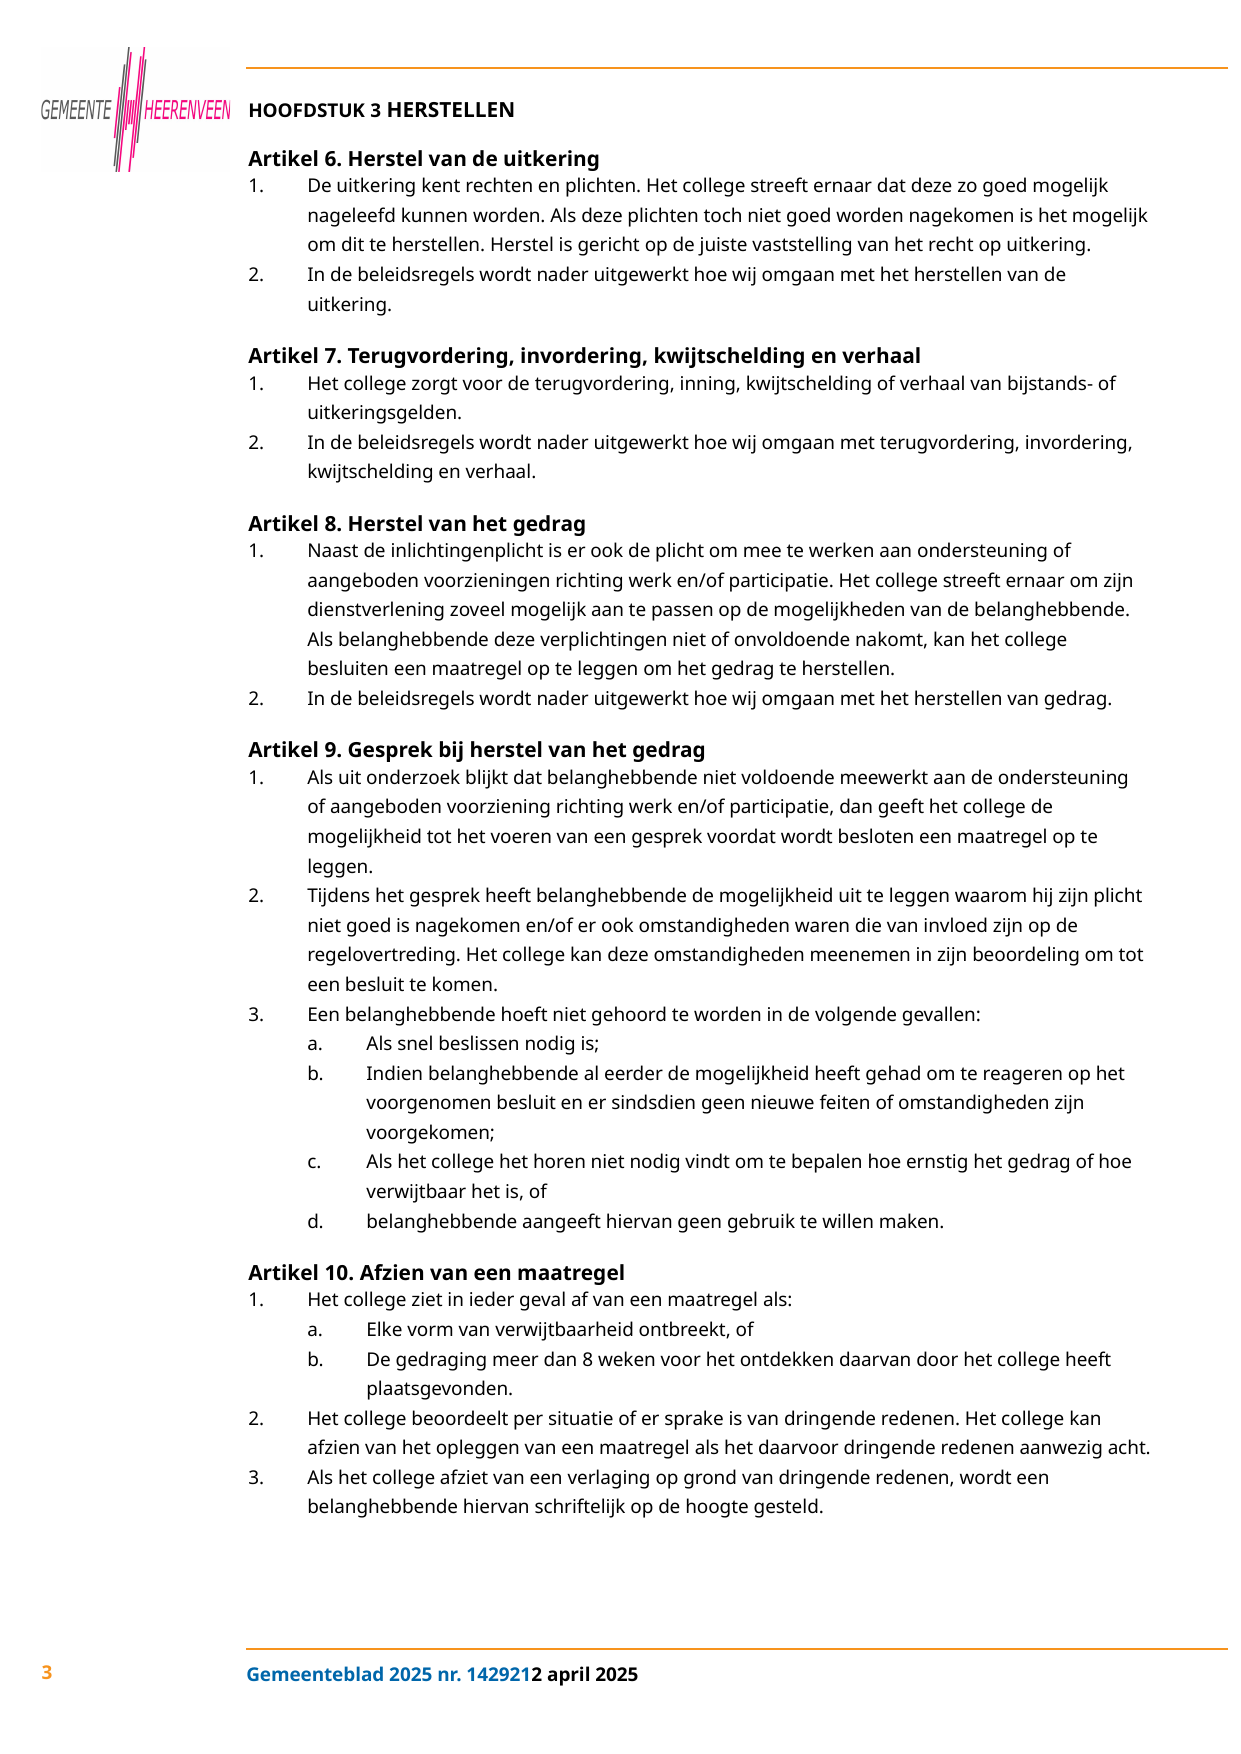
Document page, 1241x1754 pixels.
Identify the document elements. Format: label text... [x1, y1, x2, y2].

list Indien belanghebbende al eerder de mogelijkheid heeft gehad om te reageren op het voorgenomen besluit en er sindsdien geen nieuwe feiten of omstandigheden zijn voorgekomen; [307, 1060, 1152, 1145]
list Naast de inlichtingenplicht is er ook de plicht om mee te werken aan ondersteuning of aangeboden voorzieningen richting werk en/of participatie. Het college streeft ernaar om zijn dienstverlening zoveel mogelijk aan te passen op de mogelijkheden van de belanghebbende. Als belanghebbende deze verplichtingen niet of onvoldoende nakomt, kan het college besluiten een maatregel op te leggen om het gedrag te herstellen. [248, 537, 1152, 681]
list In de beleidsregels wordt nader uitgewerkt hoe wij omgaan met het herstellen van de uitkering. [248, 261, 1152, 317]
list Elke vorm van verwijtbaarheid ontbreekt, of [307, 1316, 1152, 1342]
text HOOFDSTUK 3 HERSTELLEN [248, 95, 1152, 123]
list De gedraging meer dan 8 weken voor het ontdekken daarvan door het college heeft plaatsgevonden. [307, 1346, 1152, 1401]
list Als uit onderzoek blijkt dat belanghebbende niet voldoende meewerkt aan de ondersteuning of aangeboden voorziening richting werk en/of participatie, dan geeft het college de mogelijkheid tot het voeren van een gesprek voordat wordt besloten een maatregel op te leggen. [248, 764, 1152, 878]
list Als snel beslissen nodig is; [307, 1030, 1152, 1056]
text Artikel 10. Afzien van een maatregel [248, 1258, 1152, 1287]
list Tijdens het gesprek heeft belanghebbende de mogelijkheid uit te leggen waarom hij zijn plicht niet goed is nagekomen en/of er ook omstandigheden waren die van invloed zijn op de regelovertreding. Het college kan deze omstandigheden meenemen in zijn beoordeling om tot een besluit te komen. [248, 882, 1152, 997]
list Als het college het horen niet nodig vindt om te bepalen hoe ernstig het gedrag of hoe verwijtbaar het is, of [307, 1149, 1152, 1204]
list In de beleidsregels wordt nader uitgewerkt hoe wij omgaan met het herstellen van gedrag. [248, 685, 1152, 711]
text Artikel 8. Herstel van het gedrag [248, 509, 1152, 537]
list Het college zorgt voor de terugvordering, inning, kwijtschelding of verhaal van bijstands- of uitkeringsgelden. [248, 370, 1152, 425]
list Het college beoordeelt per situatie of er sprake is van dringende redenen. Het college kan afzien van het opleggen van een maatregel als het daarvoor dringende redenen aanwezig acht. [248, 1405, 1152, 1460]
picture [41, 47, 231, 172]
list Als het college afziet van een verlaging op grond van dringende redenen, wordt een belanghebbende hiervan schriftelijk op de hoogte gesteld. [248, 1464, 1152, 1519]
list Het college ziet in ieder geval af van een maatregel als: [248, 1287, 1152, 1312]
list In de beleidsregels wordt nader uitgewerkt hoe wij omgaan met terugvordering, invordering, kwijtschelding en verhaal. [248, 429, 1152, 484]
text Artikel 7. Terugvordering, invordering, kwijtschelding en verhaal [248, 341, 1152, 370]
list belanghebbende aangeeft hiervan geen gebruik te willen maken. [307, 1208, 1152, 1233]
list Een belanghebbende hoeft niet gehoord te worden in de volgende gevallen: [248, 1001, 1152, 1026]
list De uitkering kent rechten en plichten. Het college streeft ernaar dat deze zo goed mogelijk nageleefd kunnen worden. Als deze plichten toch niet goed worden nagekomen is het mogelijk om dit te herstellen. Herstel is gericht op de juiste vaststelling van het recht op uitkering. [248, 172, 1152, 257]
text Artikel 6. Herstel van de uitkering [248, 144, 1152, 172]
text Artikel 9. Gesprek bij herstel van het gedrag [248, 736, 1152, 764]
